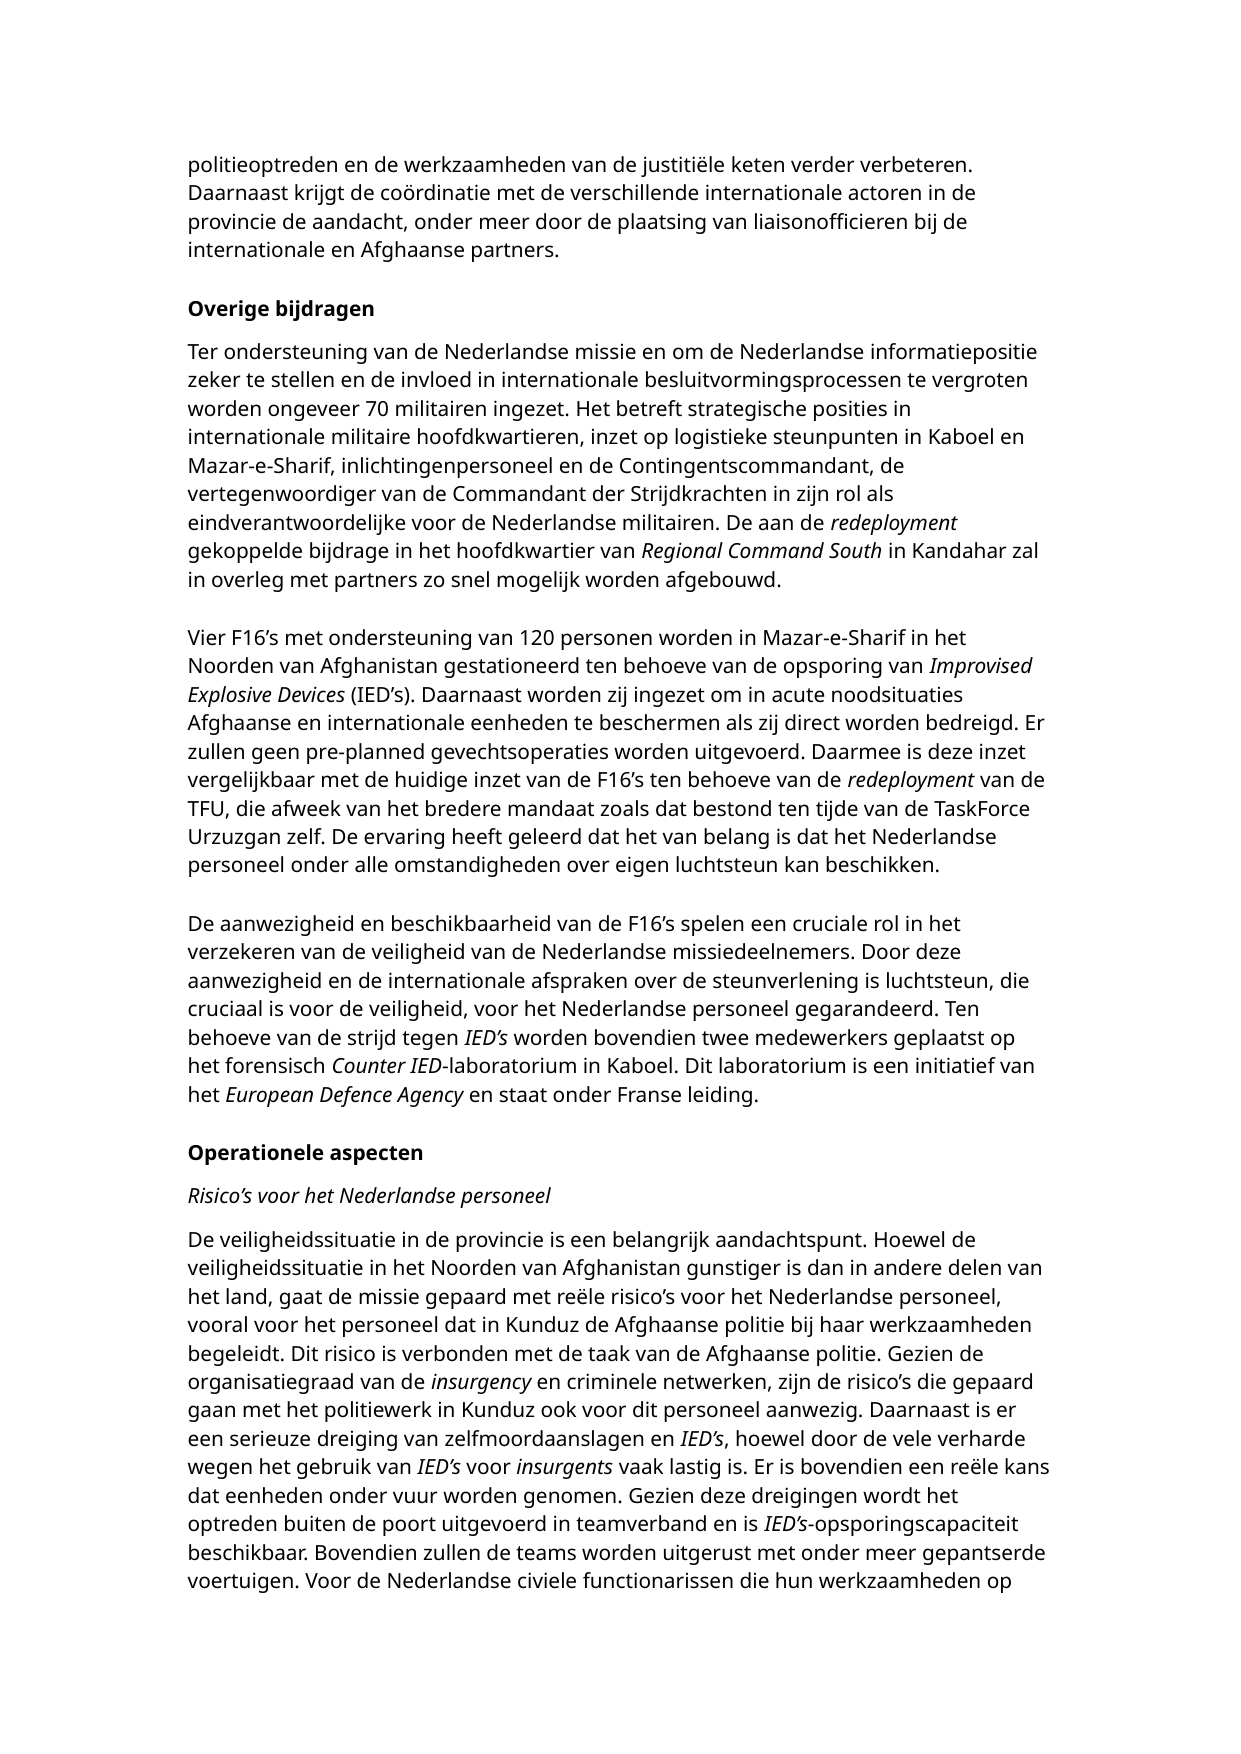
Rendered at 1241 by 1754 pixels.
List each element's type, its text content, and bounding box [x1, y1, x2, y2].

text politieoptreden en de werkzaamheden van de justitiële keten verder verbeteren. Daarnaast krijgt de coördinatie met de verschillende internationale actoren in de provincie de aandacht, onder meer door de plaatsing van liaisonofficieren bij de internationale en Afghaanse partners. [187, 150, 1053, 264]
text Vier F16’s met ondersteuning van 120 personen worden in Mazar-e-Sharif in het Noorden van Afghanistan gestationeerd ten behoeve van de opsporing van Improvised Explosive Devices (IED’s). Daarnaast worden zij ingezet om in acute noodsituaties Afghaanse en internationale eenheden te beschermen als zij direct worden bedreigd. Er zullen geen pre-planned gevechtsoperaties worden uitgevoerd. Daarmee is deze inzet vergelijkbaar met de huidige inzet van de F16’s ten behoeve van de redeployment van de TFU, die afweek van het bredere mandaat zoals dat bestond ten tijde van de TaskForce Urzuzgan zelf. De ervaring heeft geleerd dat het van belang is dat het Nederlandse personeel onder alle omstandigheden over eigen luchtsteun kan beschikken. [187, 623, 1053, 879]
text De aanwezigheid en beschikbaarheid van de F16’s spelen een cruciale rol in het verzekeren van de veiligheid van de Nederlandse missiedeelnemers. Door deze aanwezigheid en de internationale afspraken over de steunverlening is luchtsteun, die cruciaal is voor de veiligheid, voor het Nederlandse personeel gegarandeerd. Ten behoeve van de strijd tegen IED’s worden bovendien twee medewerkers geplaatst op het forensisch Counter IED-laboratorium in Kaboel. Dit laboratorium is een initiatief van het European Defence Agency en staat onder Franse leiding. [187, 909, 1053, 1108]
text De veiligheidssituatie in de provincie is een belangrijk aandachtspunt. Hoewel de veiligheidssituatie in het Noorden van Afghanistan gunstiger is dan in andere delen van het land, gaat de missie gepaard met reële risico’s voor het Nederlandse personeel, vooral voor het personeel dat in Kunduz de Afghaanse politie bij haar werkzaamheden begeleidt. Dit risico is verbonden met de taak van de Afghaanse politie. Gezien de organisatiegraad van de insurgency en criminele netwerken, zijn de risico’s die gepaard gaan met het politiewerk in Kunduz ook voor dit personeel aanwezig. Daarnaast is er een serieuze dreiging van zelfmoordaanslagen en IED’s, hoewel door de vele verharde wegen het gebruik van IED’s voor insurgents vaak lastig is. Er is bovendien een reële kans dat eenheden onder vuur worden genomen. Gezien deze dreigingen wordt het optreden buiten de poort uitgevoerd in teamverband en is IED’s-opsporingscapaciteit beschikbaar. Bovendien zullen de teams worden uitgerust met onder meer gepantserde voertuigen. Voor de Nederlandse civiele functionarissen die hun werkzaamheden op [187, 1225, 1053, 1595]
text Overige bijdragen [187, 294, 1053, 322]
text Ter ondersteuning van de Nederlandse missie en om de Nederlandse informatiepositie zeker te stellen en de invloed in internationale besluitvormingsprocessen te vergroten worden ongeveer 70 militairen ingezet. Het betreft strategische posities in internationale militaire hoofdkwartieren, inzet op logistieke steunpunten in Kaboel en Mazar-e-Sharif, inlichtingenpersoneel en de Contingentscommandant, de vertegenwoordiger van de Commandant der Strijdkrachten in zijn rol als eindverantwoordelijke voor de Nederlandse militairen. De aan de redeployment gekoppelde bijdrage in het hoofdkwartier van Regional Command South in Kandahar zal in overleg met partners zo snel mogelijk worden afgebouwd. [187, 337, 1053, 593]
text Operationele aspecten [187, 1138, 1053, 1167]
text Risico’s voor het Nederlandse personeel [187, 1182, 1053, 1210]
